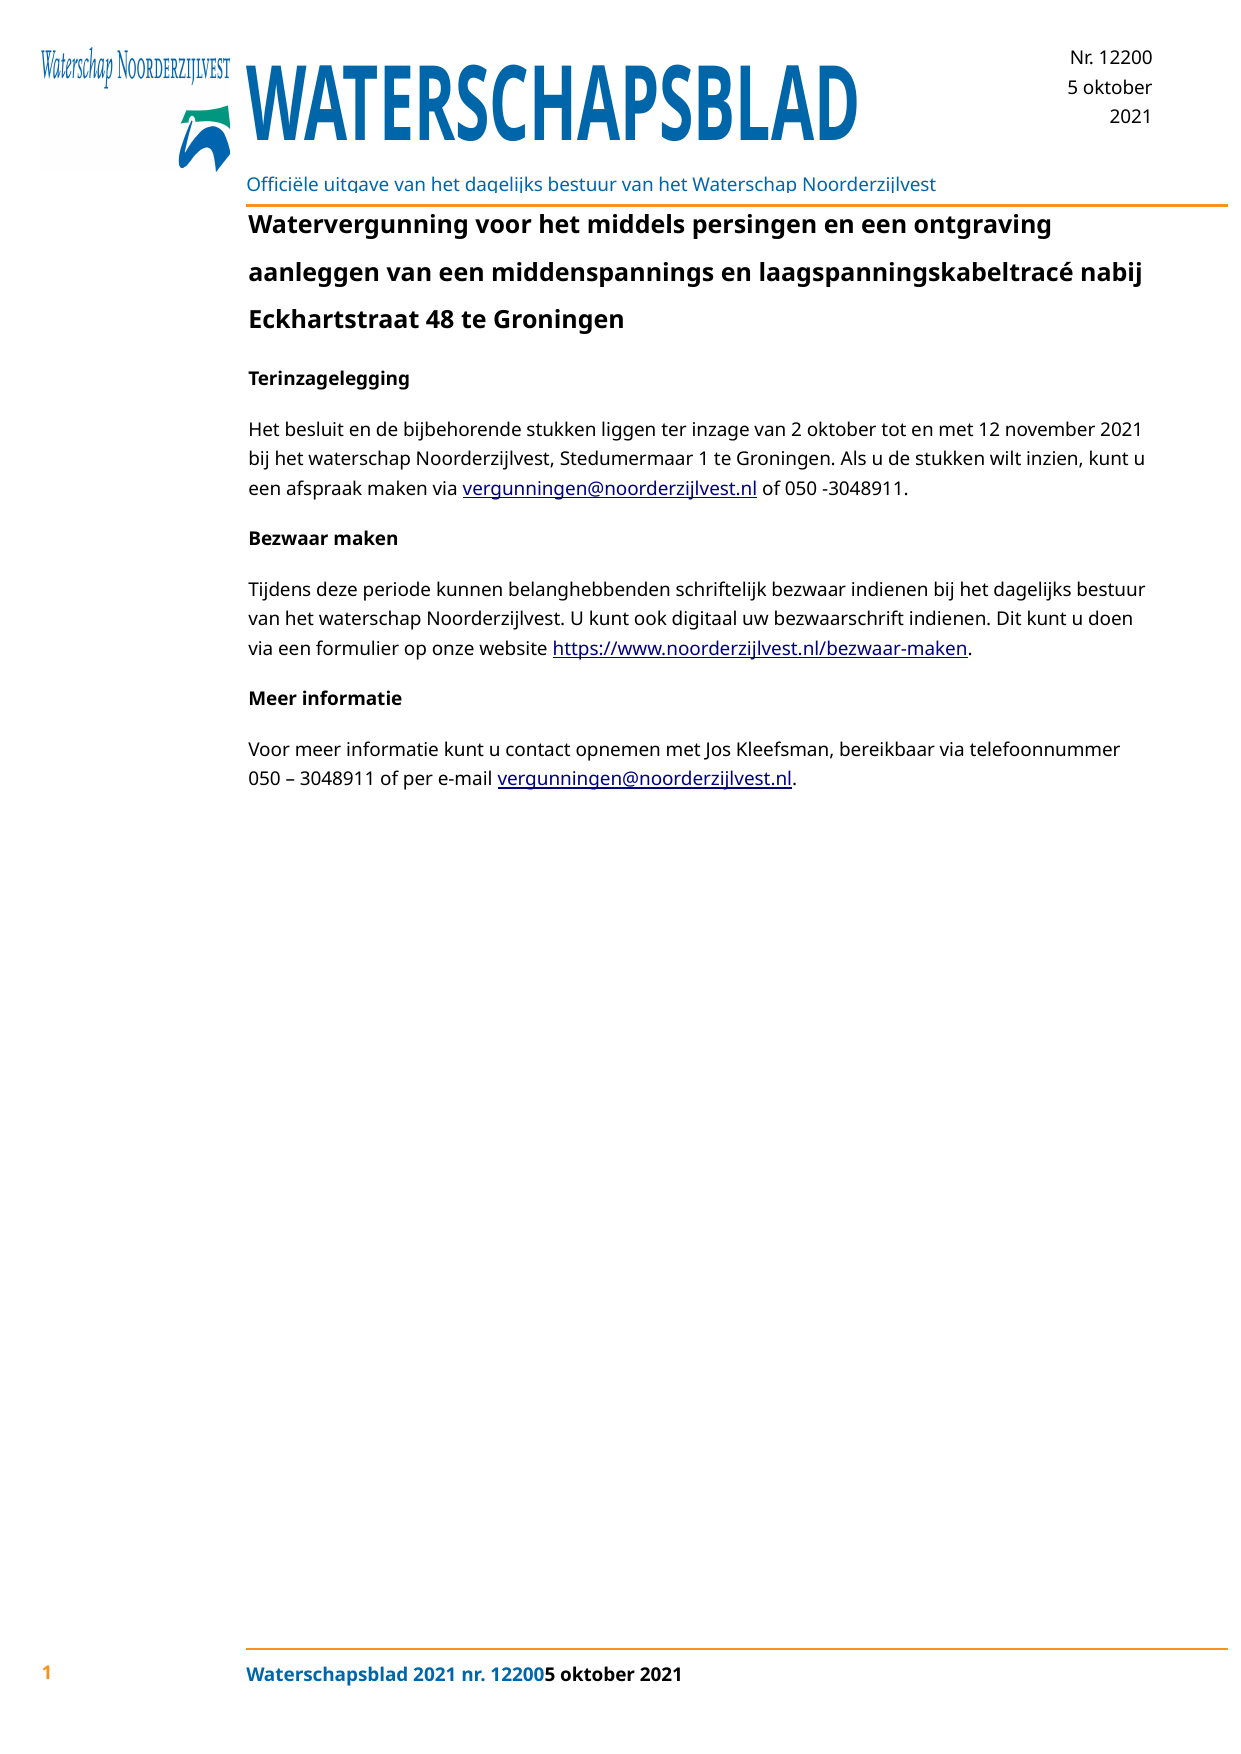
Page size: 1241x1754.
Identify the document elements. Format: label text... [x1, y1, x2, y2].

text Het besluit en de bijbehorende stukken liggen ter inzage van 2 oktober tot en met 12 november 2021 bij het waterschap Noorderzijlvest, Stedumermaar 1 te Groningen. Als u de stukken wilt inzien, kunt u een afspraak maken via vergunningen@noorderzijlvest.nl of 050 -3048911. [248, 416, 1152, 501]
picture [41, 47, 231, 172]
text Meer informatie [248, 686, 1152, 711]
text Terinzagelegging [248, 366, 1152, 391]
text Voor meer informatie kunt u contact opnemen met Jos Kleefsman, bereikbaar via telefoonnummer 050 – 3048911 of per e-mail vergunningen@noorderzijlvest.nl. [248, 736, 1152, 791]
text Bezwaar maken [248, 526, 1152, 551]
text Tijdens deze periode kunnen belanghebbenden schriftelijk bezwaar indienen bij het dagelijks bestuur van het waterschap Noorderzijlvest. U kunt ook digitaal uw bezwaarschrift indienen. Dit kunt u doen via een formulier op onze website https://www.noorderzijlvest.nl/bezwaar-maken. [248, 576, 1152, 661]
text Watervergunning voor het middels persingen en een ontgraving aanleggen van een middenspannings en laagspanningskabeltracé nabij Eckhartstraat 48 te Groningen [248, 207, 1152, 336]
